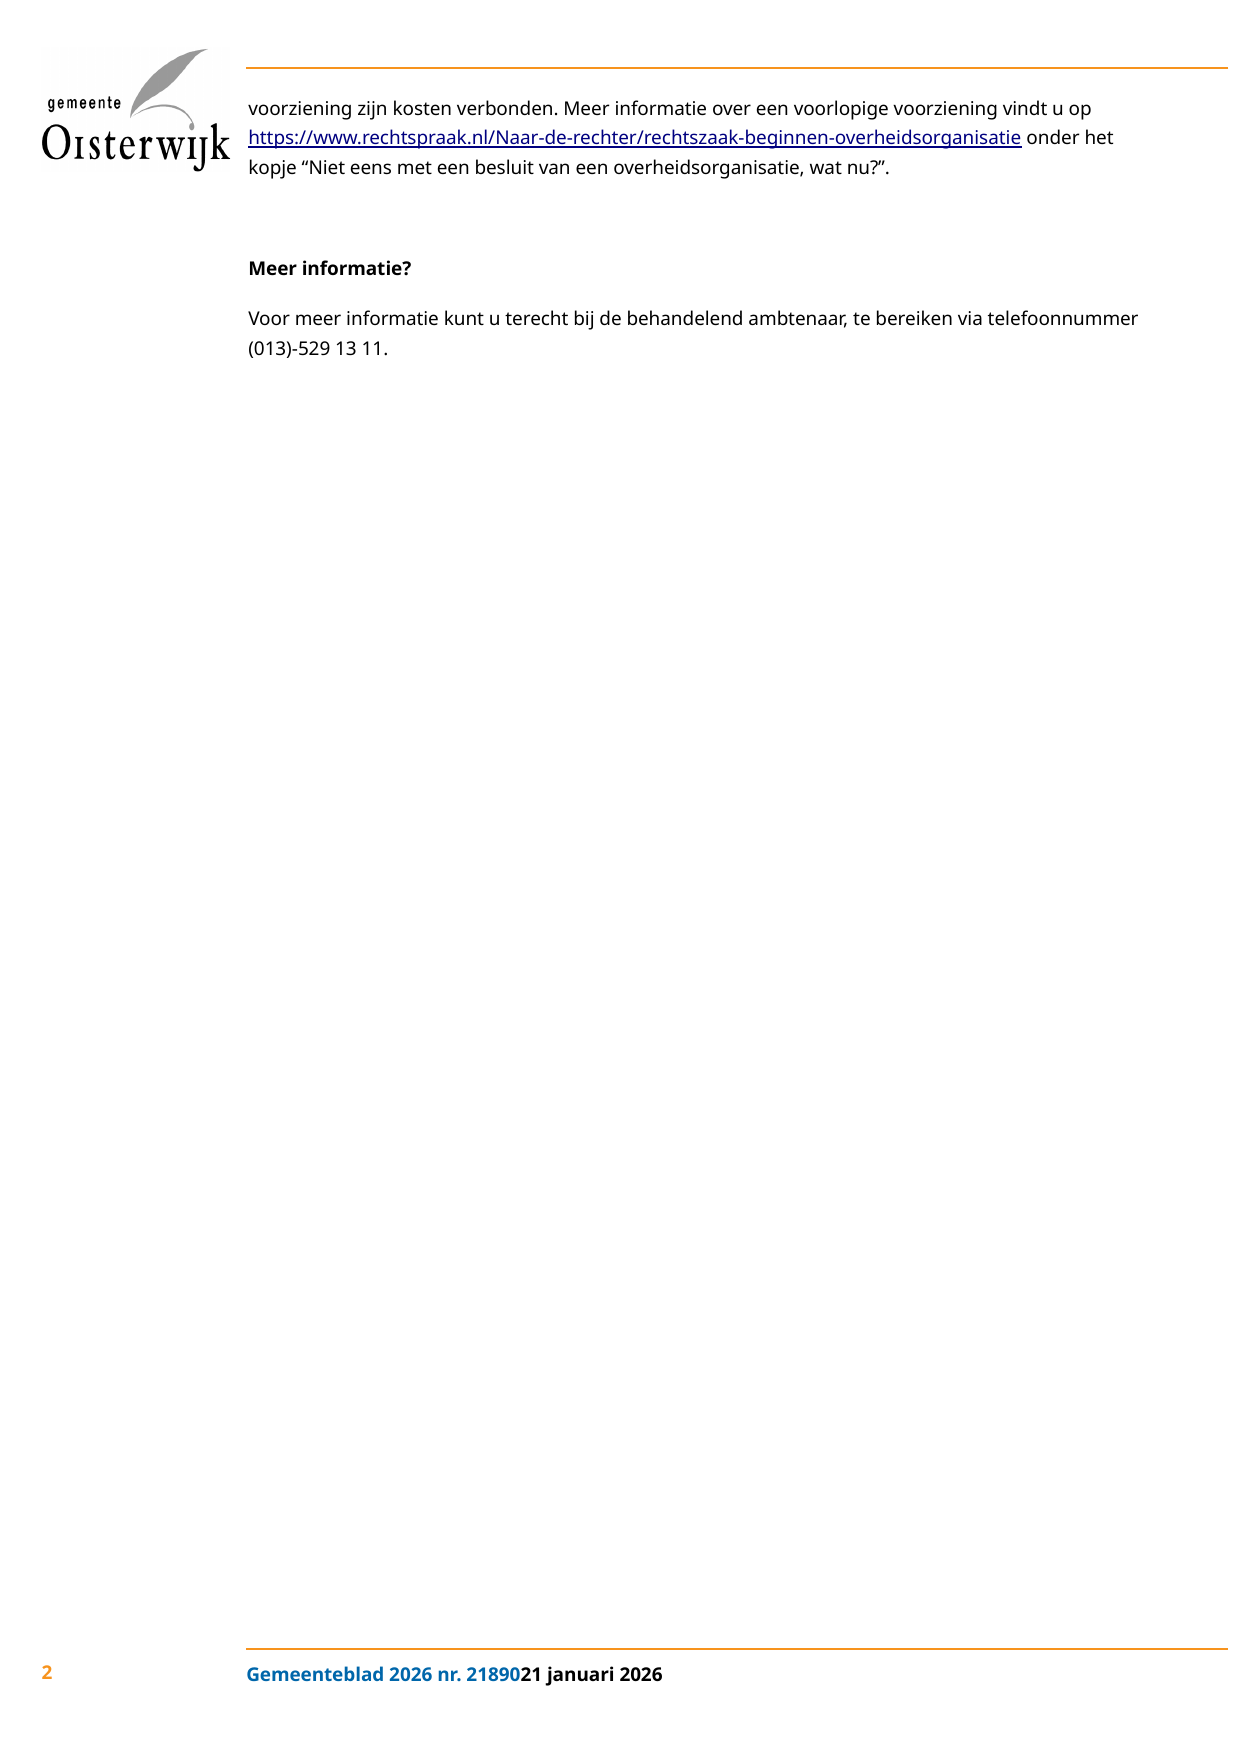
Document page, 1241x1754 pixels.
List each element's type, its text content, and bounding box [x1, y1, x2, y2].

picture [41, 47, 231, 172]
text Meer informatie? [248, 255, 1152, 281]
text voorziening zijn kosten verbonden. Meer informatie over een voorlopige voorziening vindt u op https://www.rechtspraak.nl/Naar-de-rechter/rechtszaak-beginnen-overheidsorganisatie onder het kopje “Niet eens met een besluit van een overheidsorganisatie, wat nu?”. [248, 95, 1152, 180]
text Voor meer informatie kunt u terecht bij de behandelend ambtenaar, te bereiken via telefoonnummer (013)-529 13 11. [248, 305, 1152, 361]
